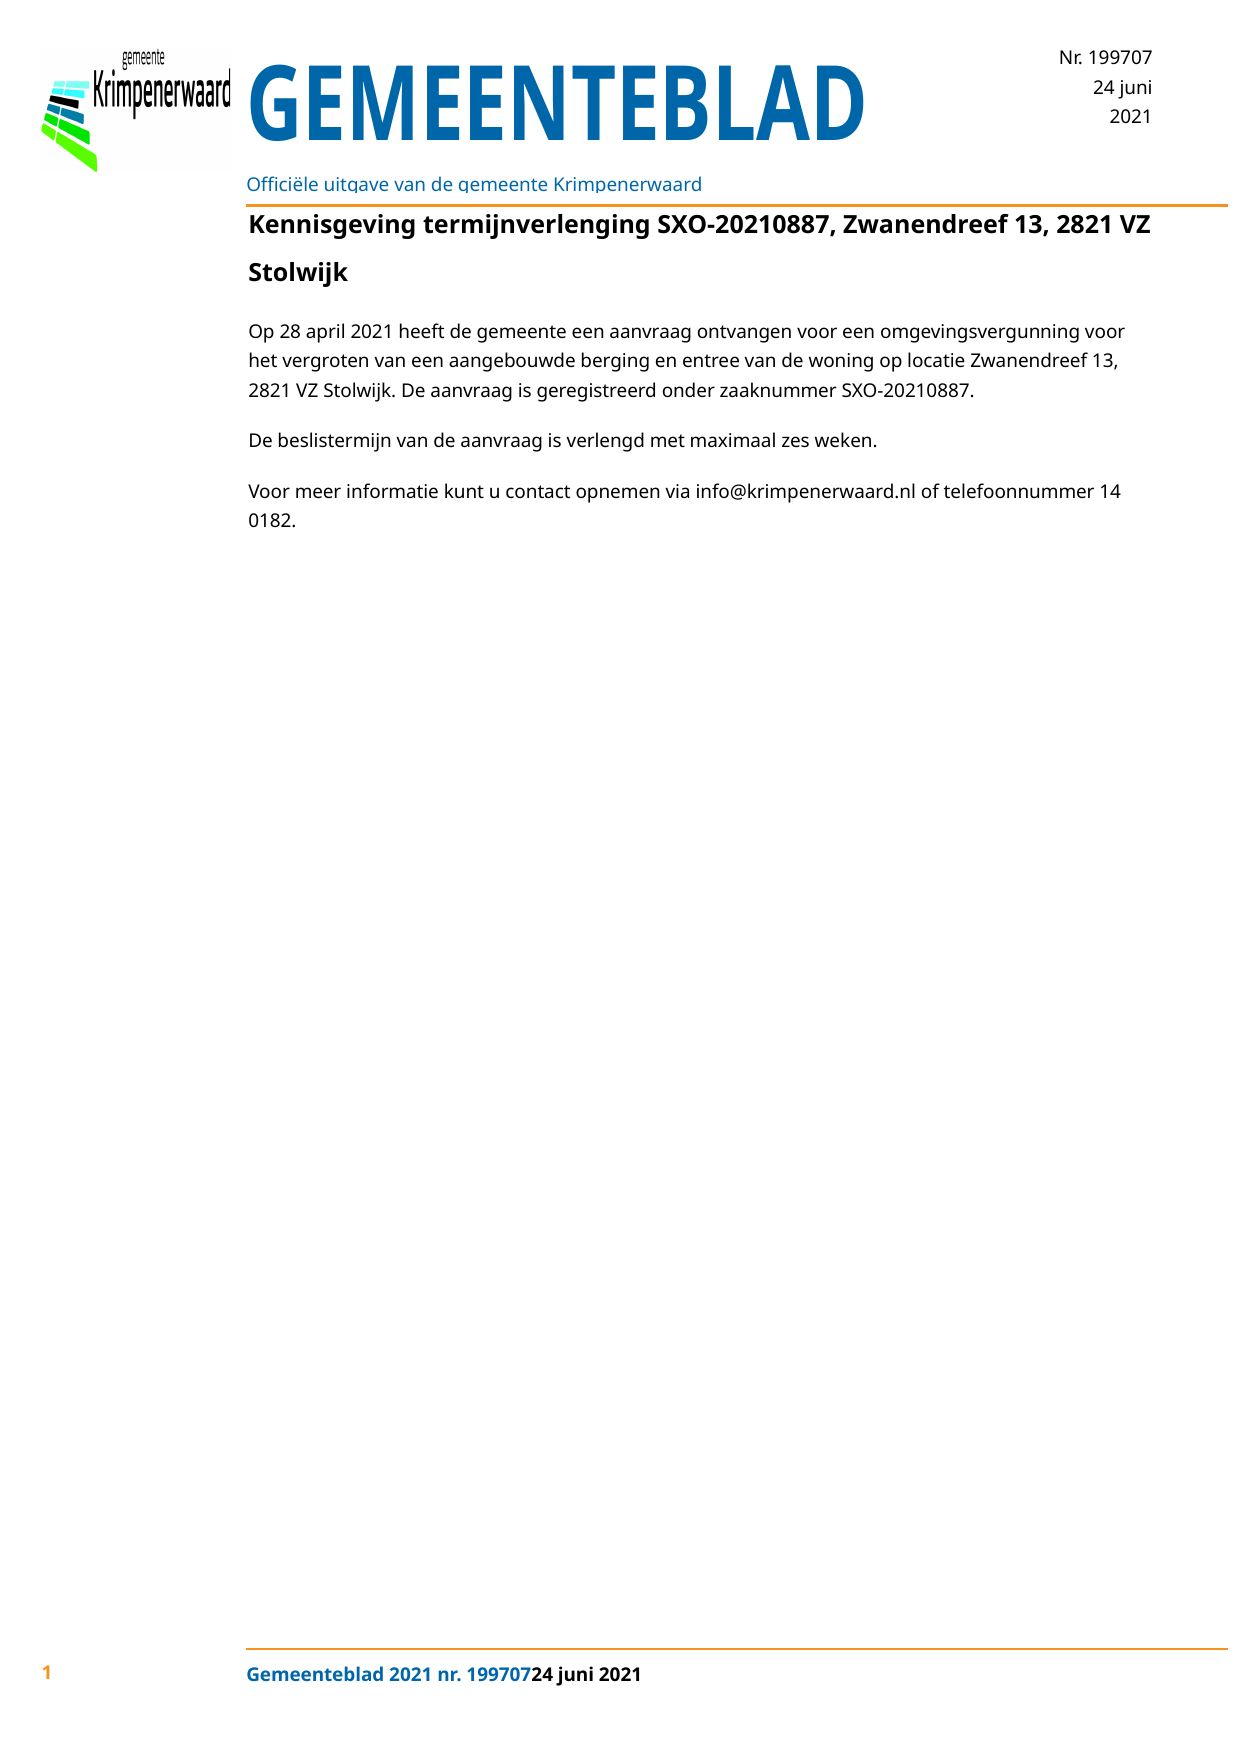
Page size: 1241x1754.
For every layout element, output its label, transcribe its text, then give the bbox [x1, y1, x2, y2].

text De beslistermijn van de aanvraag is verlengd met maximaal zes weken. [248, 427, 1152, 453]
text Op 28 april 2021 heeft de gemeente een aanvraag ontvangen voor een omgevingsvergunning voor het vergroten van een aangebouwde berging en entree van de woning op locatie Zwanendreef 13, 2821 VZ Stolwijk. De aanvraag is geregistreerd onder zaaknummer SXO-20210887. [248, 318, 1152, 403]
picture [41, 47, 231, 172]
text Kennisgeving termijnverlenging SXO-20210887, Zwanendreef 13, 2821 VZ Stolwijk [248, 207, 1152, 288]
text Voor meer informatie kunt u contact opnemen via info@krimpenerwaard.nl of telefoonnummer 14 0182. [248, 478, 1152, 533]
